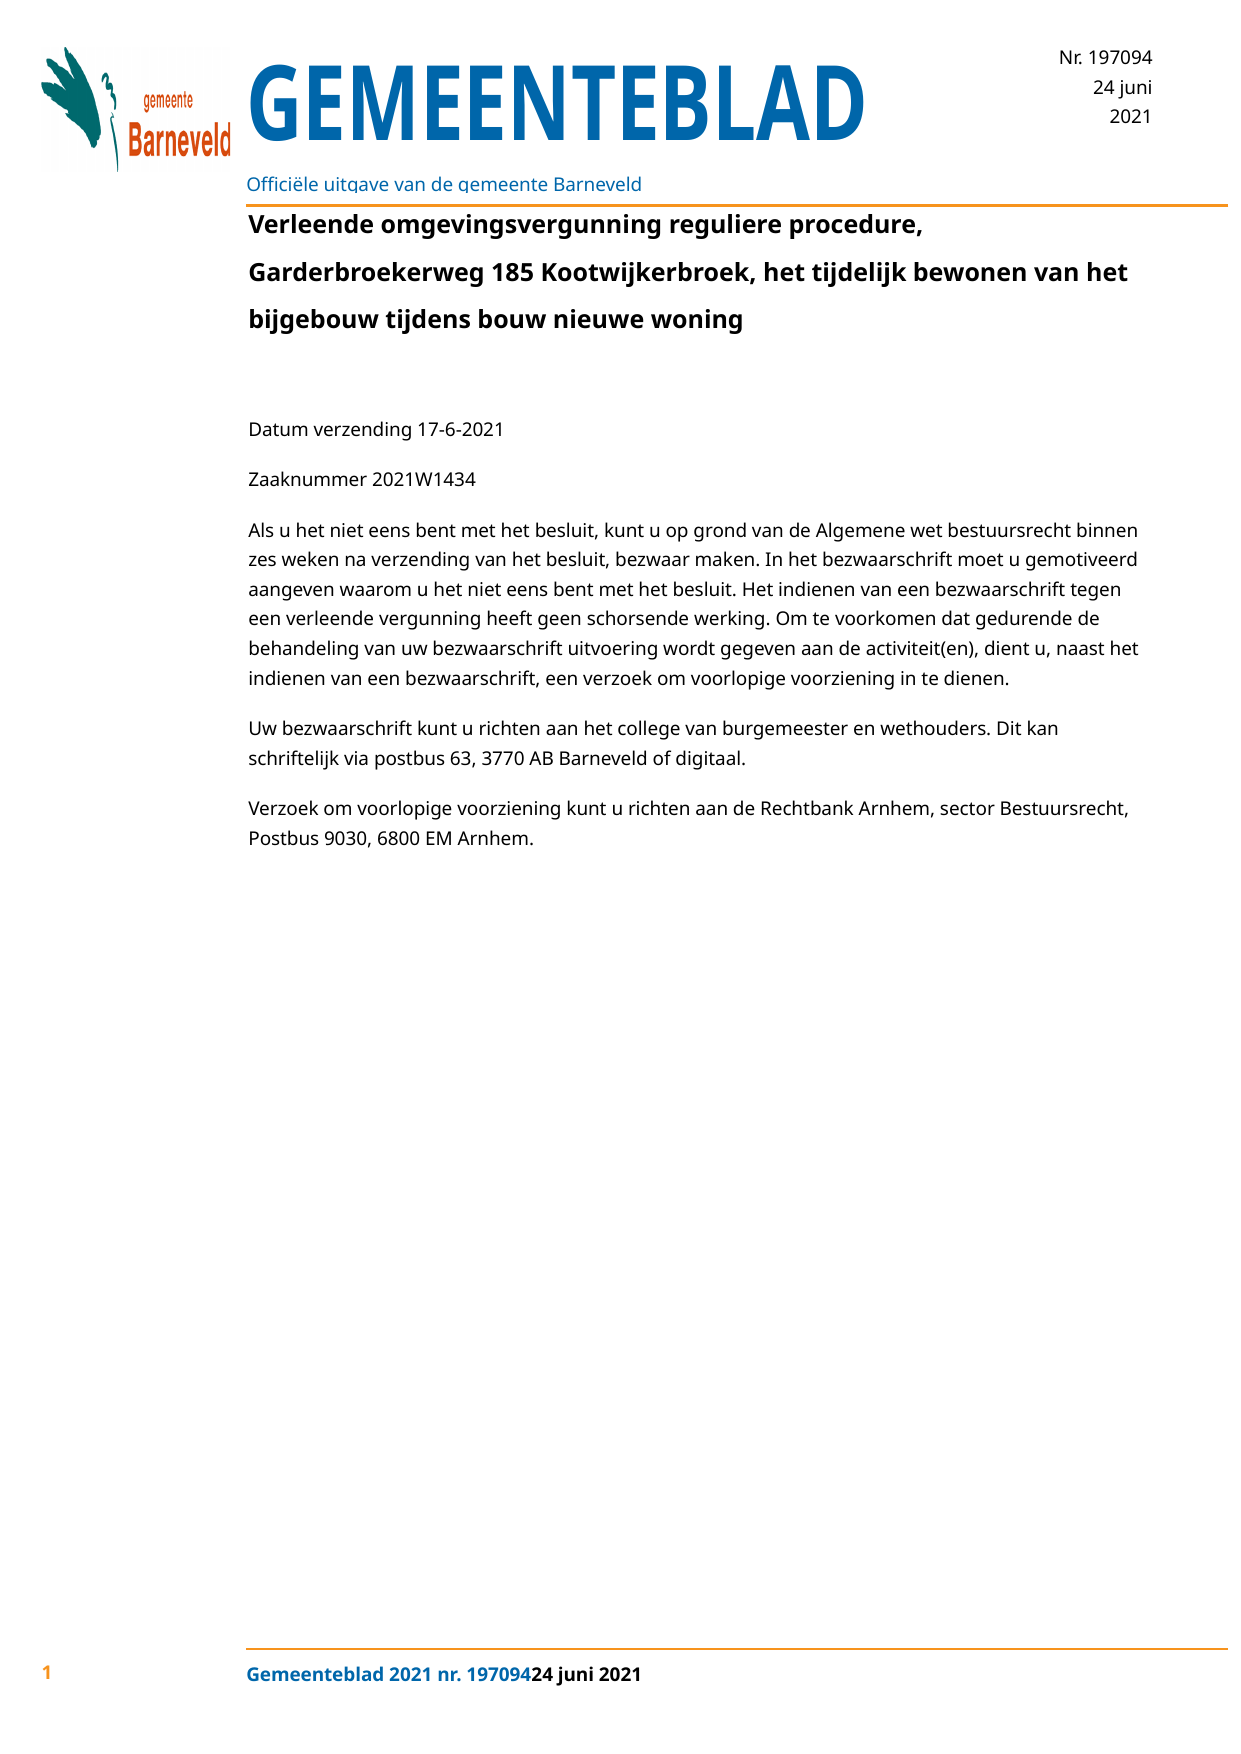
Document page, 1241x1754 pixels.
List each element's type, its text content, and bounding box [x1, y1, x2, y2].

picture [41, 47, 231, 172]
text Als u het niet eens bent met het besluit, kunt u op grond van de Algemene wet bestuursrecht binnen zes weken na verzending van het besluit, bezwaar maken. In het bezwaarschrift moet u gemotiveerd aangeven waarom u het niet eens bent met het besluit. Het indienen van een bezwaarschrift tegen een verleende vergunning heeft geen schorsende werking. Om te voorkomen dat gedurende de behandeling van uw bezwaarschrift uitvoering wordt gegeven aan de activiteit(en), dient u, naast het indienen van een bezwaarschrift, een verzoek om voorlopige voorziening in te dienen. [248, 517, 1152, 690]
text Datum verzending 17-6-2021 [248, 416, 1152, 442]
text Verzoek om voorlopige voorziening kunt u richten aan de Rechtbank Arnhem, sector Bestuursrecht, Postbus 9030, 6800 EM Arnhem. [248, 795, 1152, 850]
text Verleende omgevingsvergunning reguliere procedure, Garderbroekerweg 185 Kootwijkerbroek, het tijdelijk bewonen van het bijgebouw tijdens bouw nieuwe woning [248, 207, 1152, 336]
text Zaaknummer 2021W1434 [248, 466, 1152, 492]
text Uw bezwaarschrift kunt u richten aan het college van burgemeester en wethouders. Dit kan schriftelijk via postbus 63, 3770 AB Barneveld of digitaal. [248, 715, 1152, 770]
